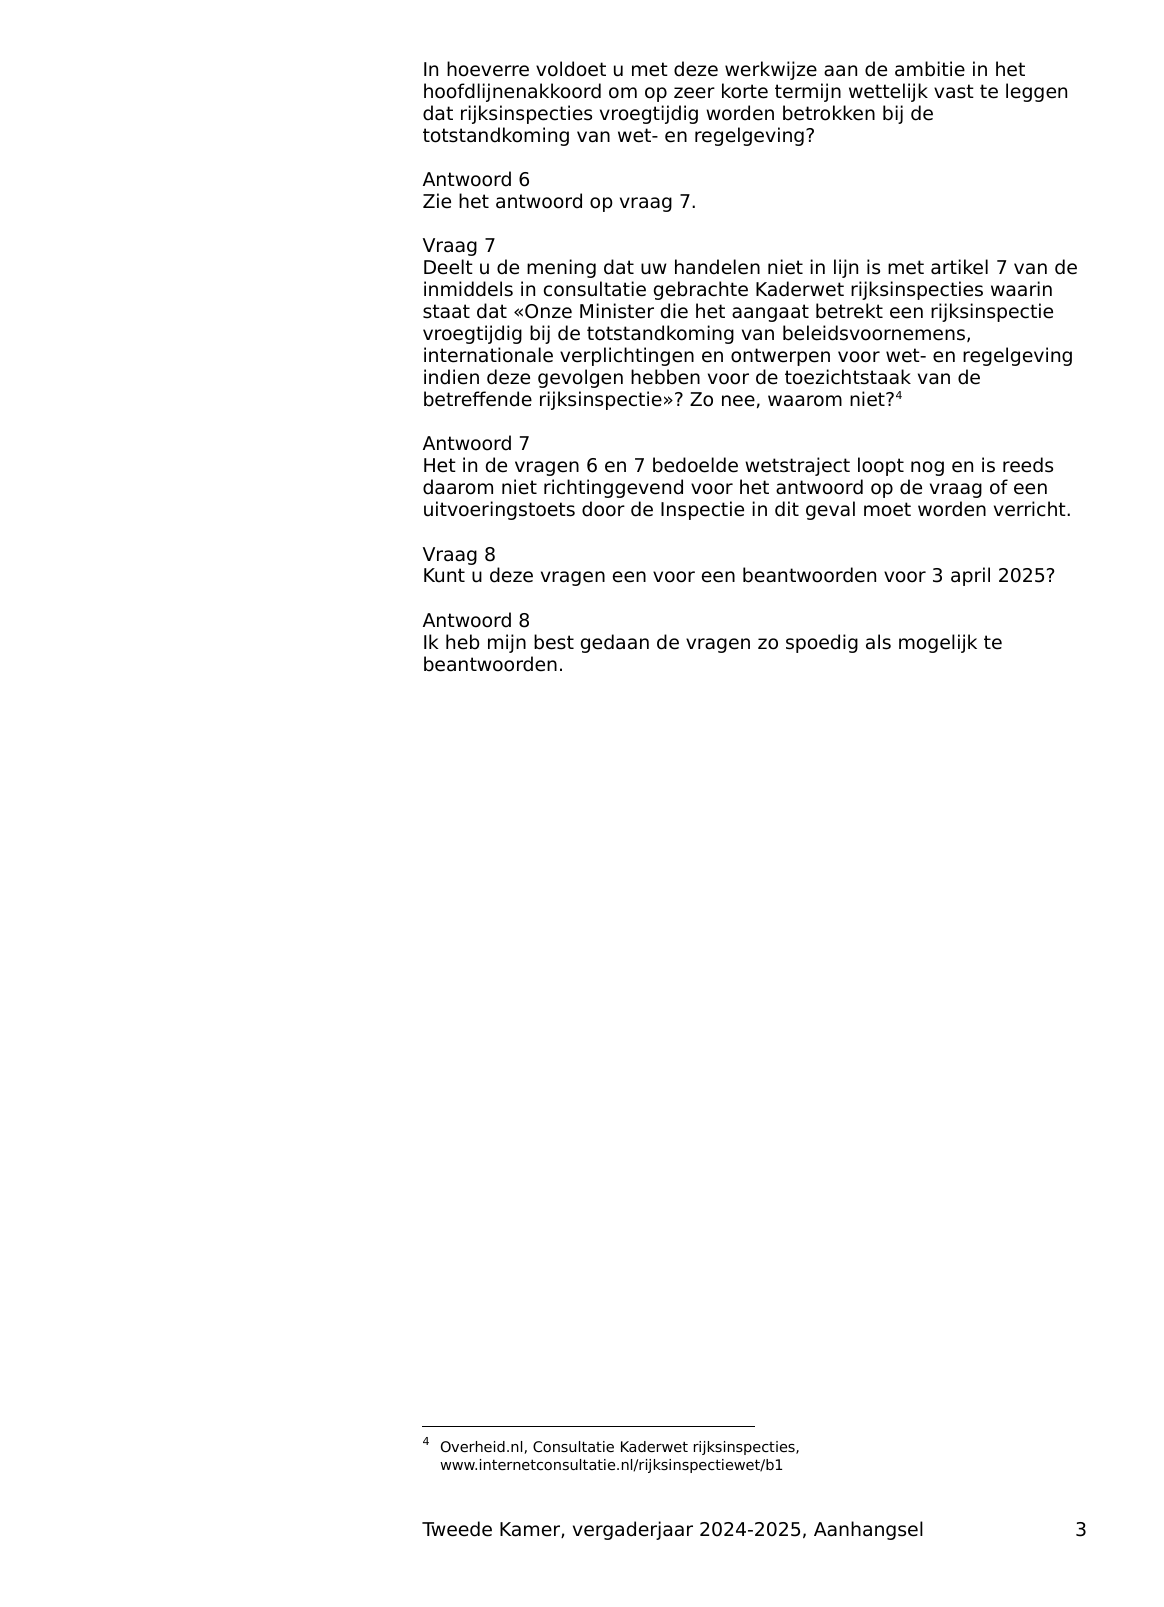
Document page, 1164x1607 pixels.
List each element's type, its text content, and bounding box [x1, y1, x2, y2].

text Kunt u deze vragen een voor een beantwoorden voor 3 april 2025? [422, 565, 1087, 587]
text In hoeverre voldoet u met deze werkwijze aan de ambitie in het hoofdlijnenakkoord om op zeer korte termijn wettelijk vast te leggen dat rijksinspecties vroegtijdig worden betrokken bij de totstandkoming van wet- en regelgeving? [422, 59, 1087, 147]
text Antwoord 8 [422, 609, 1087, 632]
text Overheid.nl, Consultatie Kaderwet rijksinspecties, www.internetconsultatie.nl/rijksinspectiewet/b1 [422, 1435, 1087, 1474]
text Vraag 8 [422, 543, 1087, 565]
text Ik heb mijn best gedaan de vragen zo spoedig als mogelijk te beantwoorden. [422, 632, 1087, 676]
text Vraag 7 [422, 235, 1087, 257]
text Het in de vragen 6 en 7 bedoelde wetstraject loopt nog en is reeds daarom niet richtinggevend voor het antwoord op de vraag of een uitvoeringstoets door de Inspectie in dit geval moet worden verricht. [422, 455, 1087, 521]
text Zie het antwoord op vraag 7. [422, 191, 1087, 213]
text Antwoord 6 [422, 169, 1087, 191]
text Deelt u de mening dat uw handelen niet in lijn is met artikel 7 van de inmiddels in consultatie gebrachte Kaderwet rijksinspecties waarin staat dat «Onze Minister die het aangaat betrekt een rijksinspectie vroegtijdig bij de totstandkoming van beleidsvoornemens, internationale verplichtingen en ontwerpen voor wet- en regelgeving indien deze gevolgen hebben voor de toezichtstaak van de betreffende rijksinspectie»? Zo nee, waarom niet? [422, 257, 1087, 411]
text Antwoord 7 [422, 433, 1087, 455]
